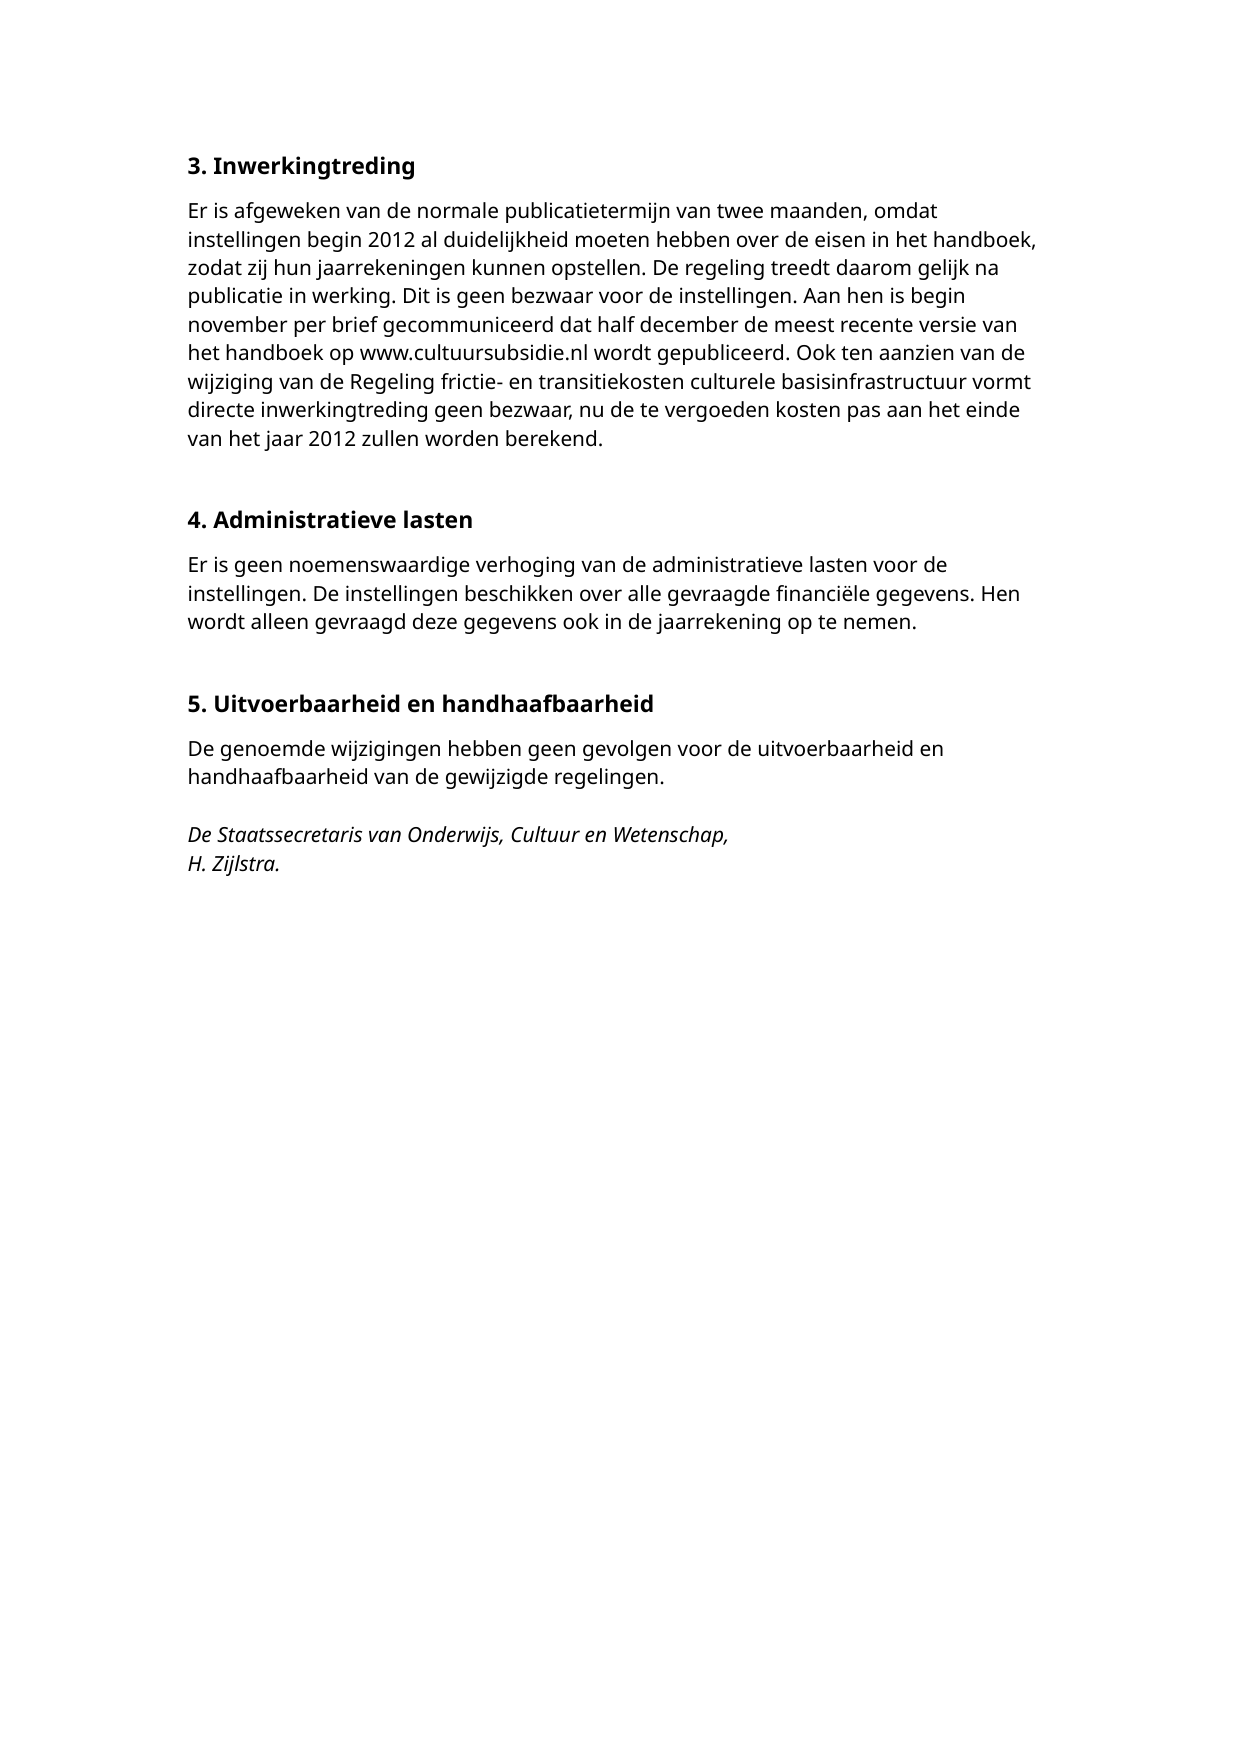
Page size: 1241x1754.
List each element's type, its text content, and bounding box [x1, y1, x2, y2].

subtitle 4. Administratieve lasten [187, 504, 1053, 535]
text Er is geen noemenswaardige verhoging van de administratieve lasten voor de instellingen. De instellingen beschikken over alle gevraagde financiële gegevens. Hen wordt alleen gevraagd deze gegevens ook in de jaarrekening op te nemen. [187, 550, 1053, 636]
text H. Zijlstra. [187, 849, 1053, 877]
subtitle 5. Uitvoerbaarheid en handhaafbaarheid [187, 688, 1053, 719]
text Er is afgeweken van de normale publicatietermijn van twee maanden, omdat instellingen begin 2012 al duidelijkheid moeten hebben over de eisen in het handboek, zodat zij hun jaarrekeningen kunnen opstellen. De regeling treedt daarom gelijk na publicatie in werking. Dit is geen bezwaar voor de instellingen. Aan hen is begin november per brief gecommuniceerd dat half december de meest recente versie van het handboek op www.cultuursubsidie.nl wordt gepubliceerd. Ook ten aanzien van de wijziging van de Regeling frictie- en transitiekosten culturele basisinfrastructuur vormt directe inwerkingtreding geen bezwaar, nu de te vergoeden kosten pas aan het einde van het jaar 2012 zullen worden berekend. [187, 196, 1053, 452]
subtitle 3. Inwerkingtreding [187, 150, 1053, 181]
text De Staatssecretaris van Onderwijs, Cultuur en Wetenschap, [187, 820, 1053, 849]
text De genoemde wijzigingen hebben geen gevolgen voor de uitvoerbaarheid en handhaafbaarheid van de gewijzigde regelingen. [187, 734, 1053, 791]
